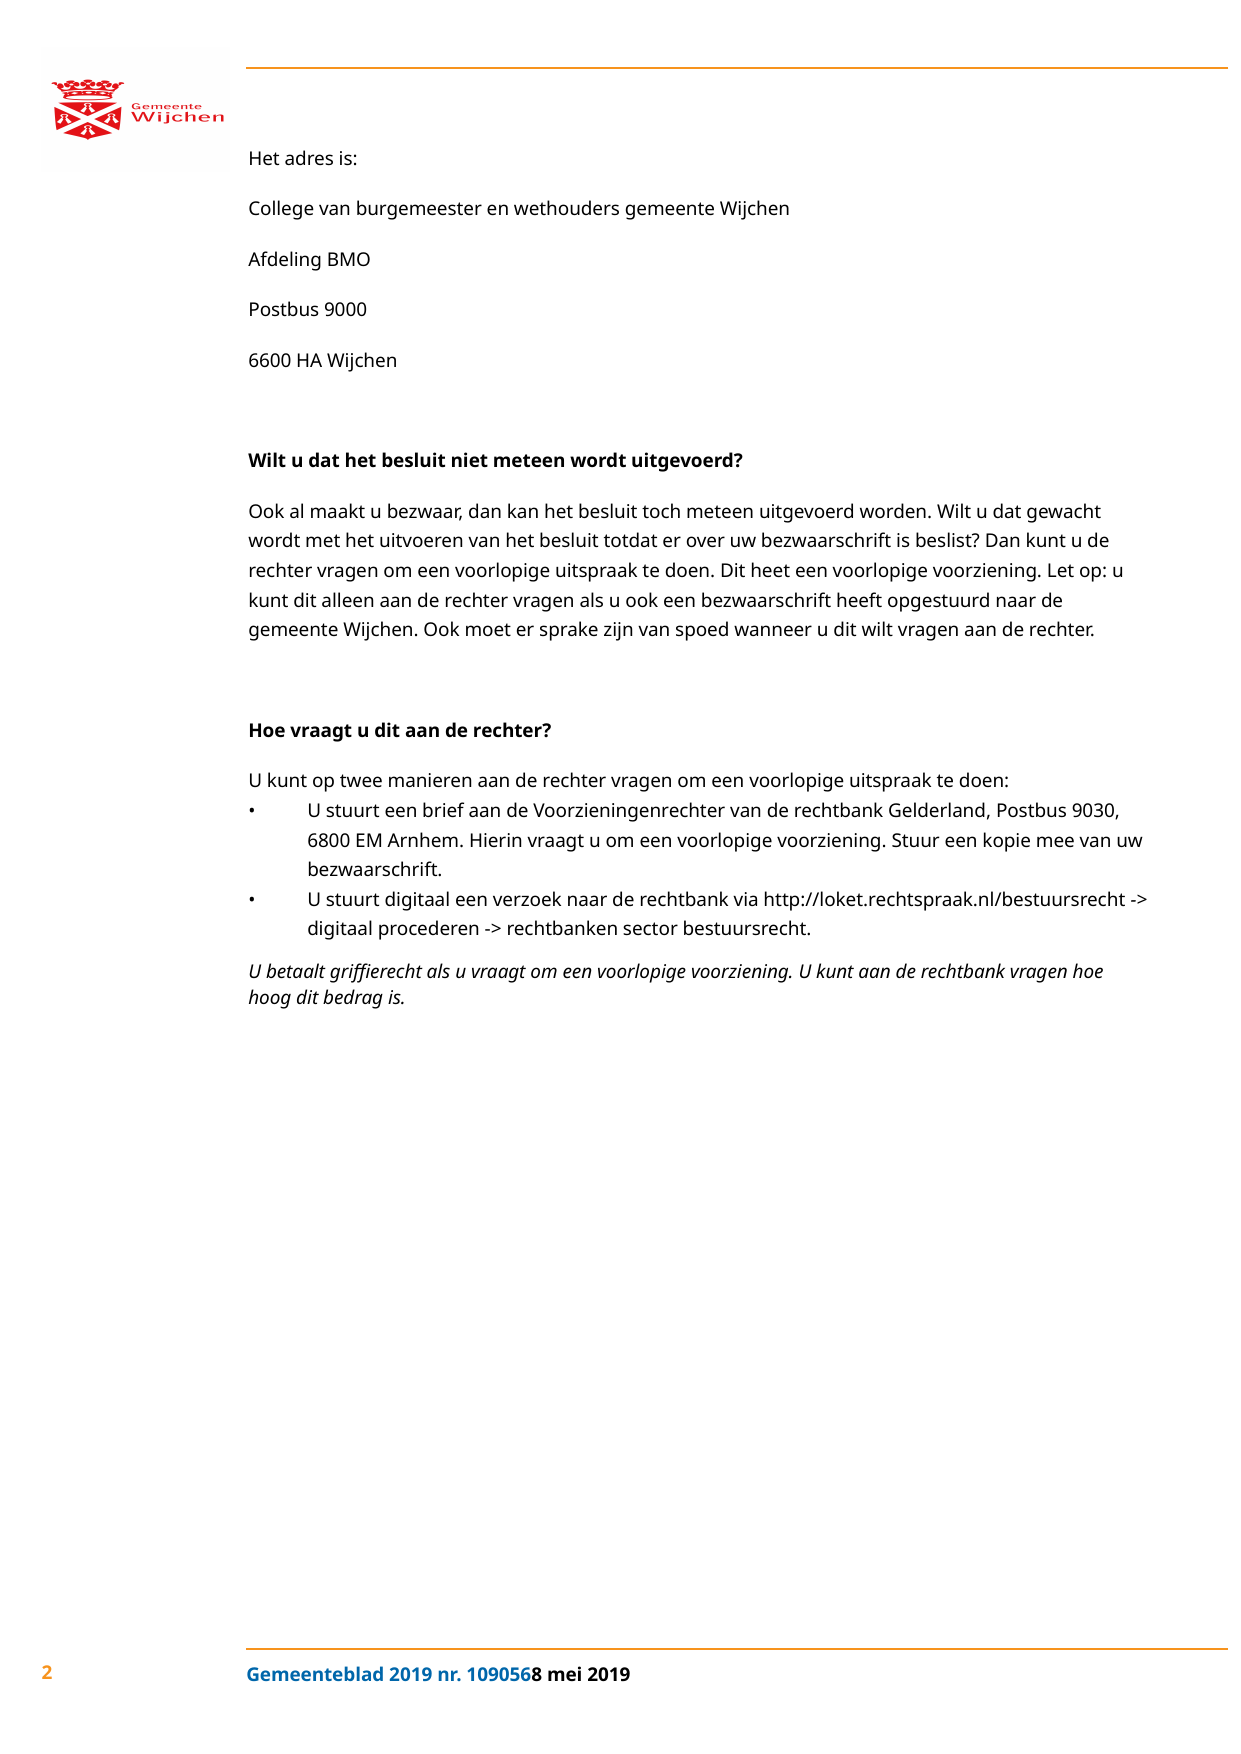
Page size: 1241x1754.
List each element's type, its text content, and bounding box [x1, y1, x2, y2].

text Wilt u dat het besluit niet meteen wordt uitgevoerd? [248, 448, 1152, 473]
text College van burgemeester en wethouders gemeente Wijchen [248, 196, 1152, 221]
list U stuurt een brief aan de Voorzieningenrechter van de rechtbank Gelderland, Postbus 9030, 6800 EM Arnhem. Hierin vraagt u om een voorlopige voorziening. Stuur een kopie mee van uw bezwaarschrift. [248, 797, 1152, 882]
text Ook al maakt u bezwaar, dan kan het besluit toch meteen uitgevoerd worden. Wilt u dat gewacht wordt met het uitvoeren van het besluit totdat er over uw bezwaarschrift is beslist? Dan kunt u de rechter vragen om een voorlopige uitspraak te doen. Dit heet een voorlopige voorziening. Let op: u kunt dit alleen aan de rechter vragen als u ook een bezwaarschrift heeft opgestuurd naar de gemeente Wijchen. Ook moet er sprake zijn van spoed wanneer u dit wilt vragen aan de rechter. [248, 498, 1152, 642]
text Het adres is: [248, 145, 1152, 171]
picture [41, 47, 231, 172]
text Hoe vraagt u dit aan de rechter? [248, 717, 1152, 743]
text U betaalt griffierecht als u vraagt om een voorlopige voorziening. U kunt aan de rechtbank vragen hoe hoog dit bedrag is. [248, 959, 1152, 1010]
text 6600 HA Wijchen [248, 347, 1152, 373]
text U kunt op twee manieren aan de rechter vragen om een voorlopige uitspraak te doen: [248, 768, 1152, 793]
text Afdeling BMO [248, 246, 1152, 272]
list U stuurt digitaal een verzoek naar de rechtbank via http://loket.rechtspraak.nl/bestuursrecht -> digitaal procederen -> rechtbanken sector bestuursrecht. [248, 886, 1152, 941]
text Postbus 9000 [248, 296, 1152, 322]
